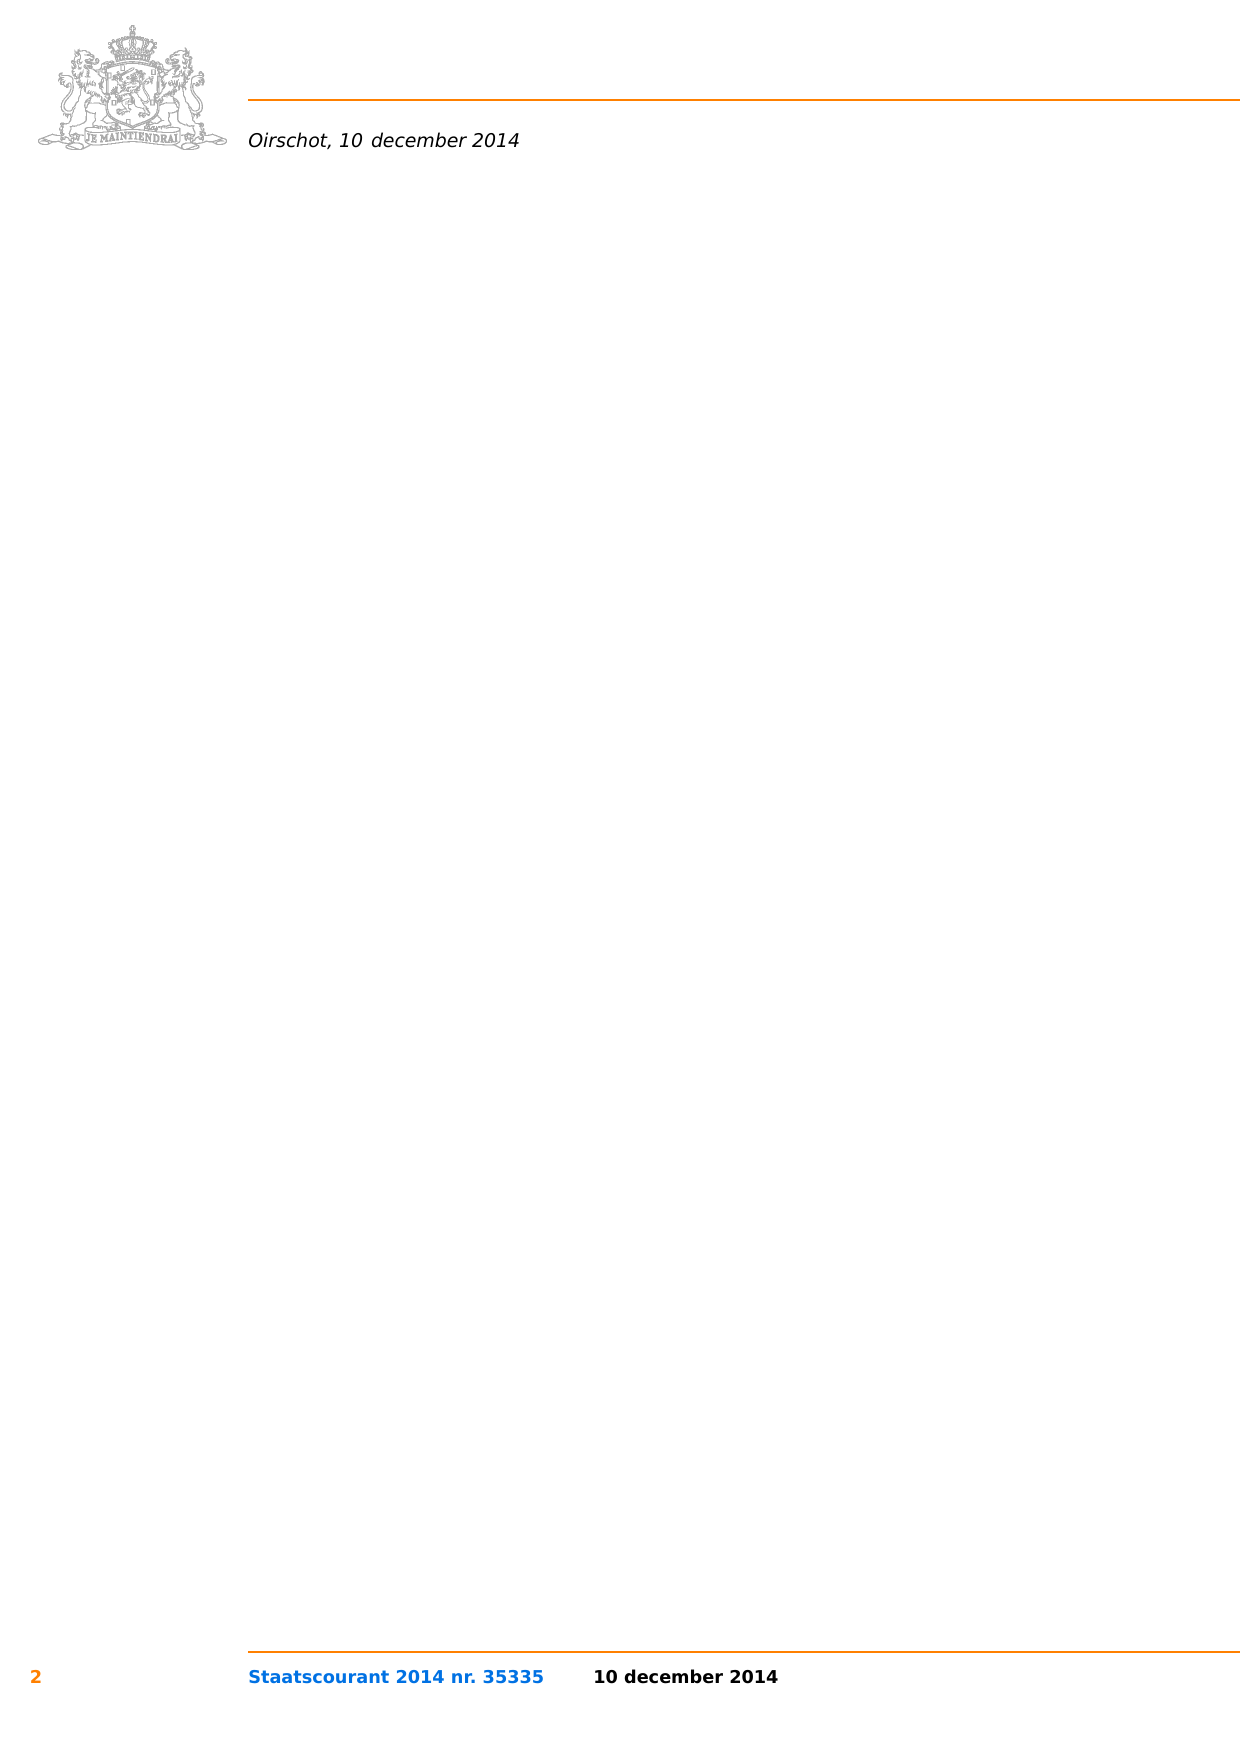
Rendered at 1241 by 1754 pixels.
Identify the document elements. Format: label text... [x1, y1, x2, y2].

text Oirschot, 10 december 2014 [248, 130, 1163, 152]
picture [38, 25, 227, 150]
